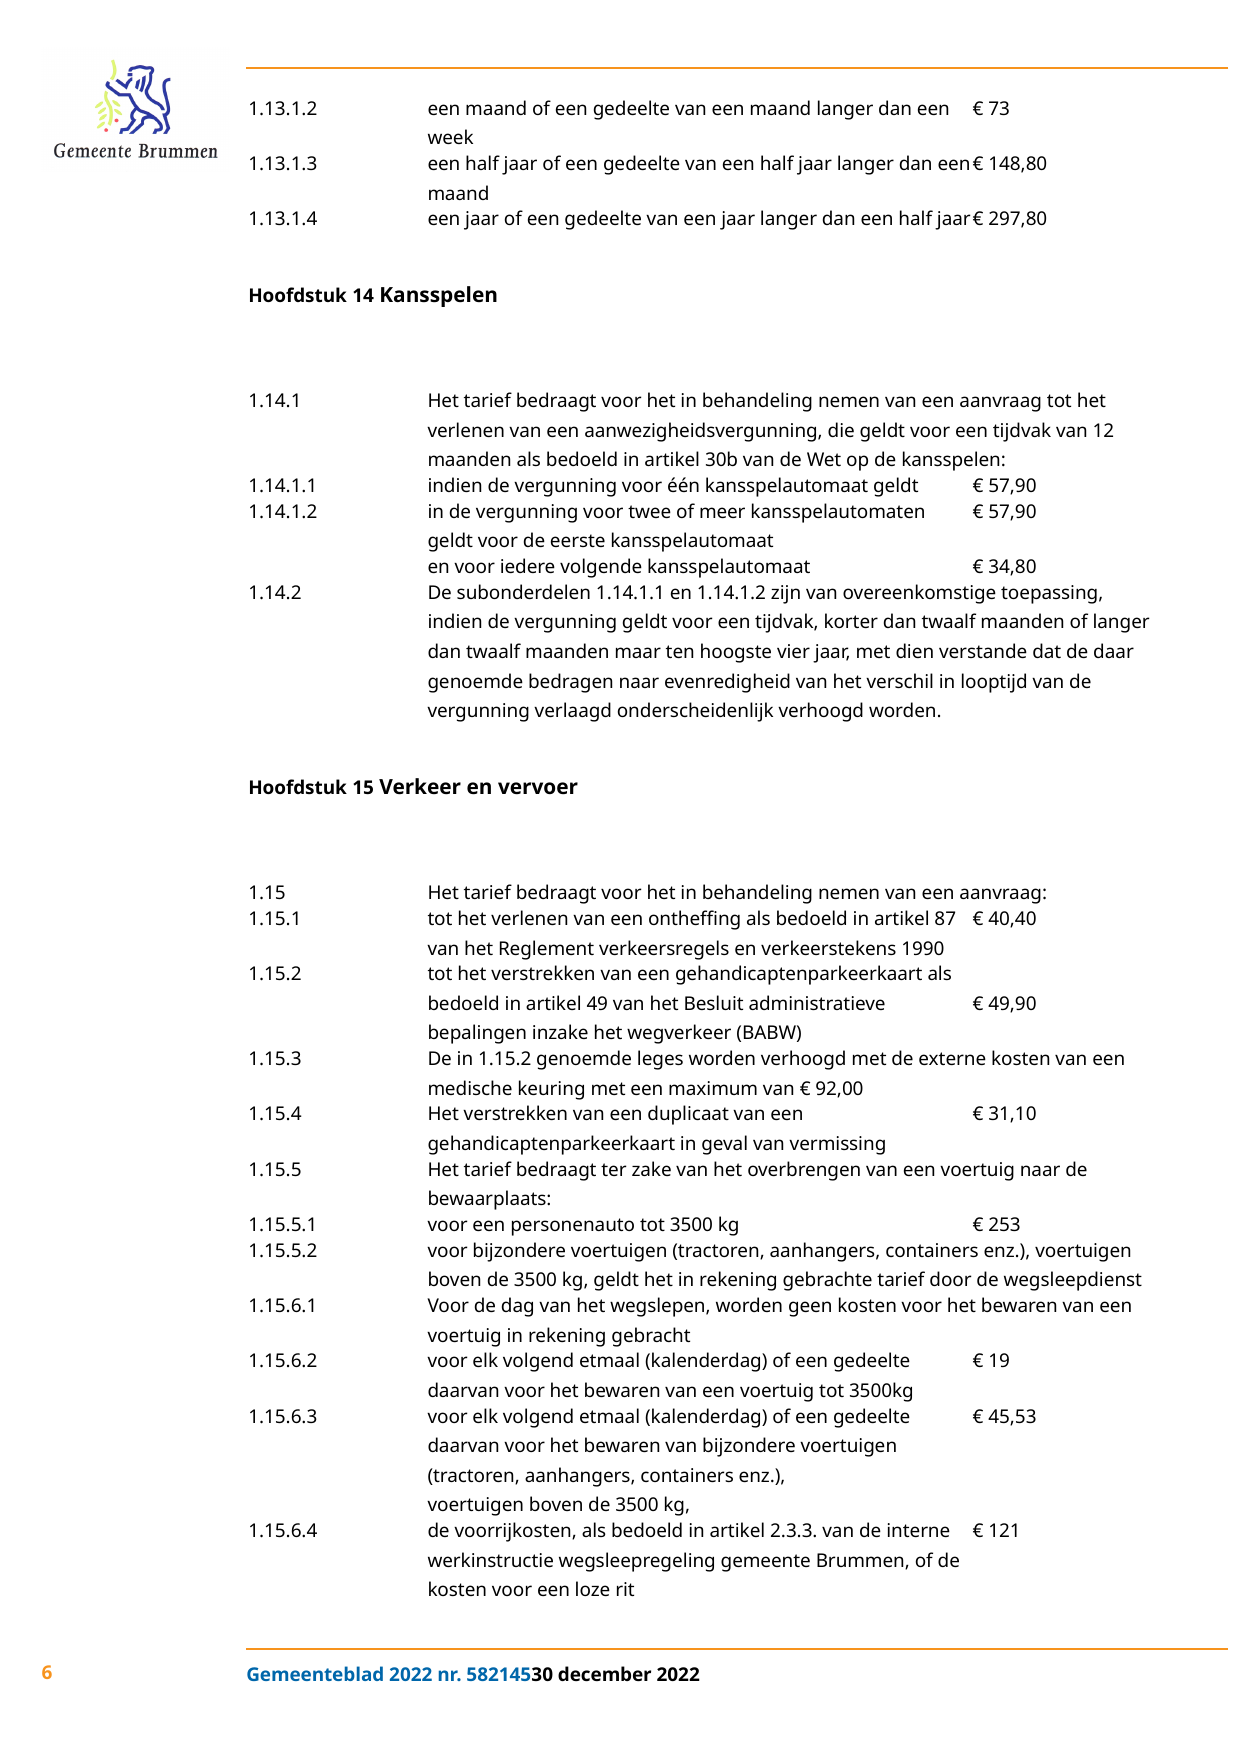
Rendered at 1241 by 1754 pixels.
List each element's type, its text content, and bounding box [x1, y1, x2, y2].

table_cell voor bijzondere voertuigen (tractoren, aanhangers, containers enz.), voertuigen boven de 3500 kg, geldt het in rekening gebrachte tarief door de wegsleepdienst [427, 1237, 1152, 1292]
table_cell een maand of een gedeelte van een maand langer dan een week [427, 95, 972, 150]
table_cell 1.15.3 [248, 1045, 427, 1101]
table_cell 1.15.2 [248, 960, 427, 1045]
table_cell een jaar of een gedeelte van een jaar langer dan een half jaar [427, 205, 972, 231]
table_cell voor een personenauto tot 3500 kg [427, 1211, 972, 1237]
table_cell De in 1.15.2 genoemde leges worden verhoogd met de externe kosten van een medische keuring met een maximum van € 92,00 [427, 1045, 1152, 1101]
table_cell Het tarief bedraagt ter zake van het overbrengen van een voertuig naar de bewaarplaats: [427, 1156, 1152, 1211]
table_cell 1.15.6.2 [248, 1348, 427, 1403]
table_cell 1.15.5.2 [248, 1237, 427, 1292]
table_cell [248, 553, 427, 579]
table_cell € 57,90 [973, 498, 1152, 553]
table_header Het tarief bedraagt voor het in behandeling nemen van een aanvraag tot het verlenen van een aanwezigheidsvergunning, die geldt voor een tijdvak van 12 maanden als bedoeld in artikel 30b van de Wet op de kansspelen: [427, 388, 1152, 472]
table_cell in de vergunning voor twee of meer kansspelautomaten geldt voor de eerste kansspelautomaat [427, 498, 972, 553]
table_cell € 297,80 [973, 205, 1152, 231]
table_cell Voor de dag van het wegslepen, worden geen kosten voor het bewaren van een voertuig in rekening gebracht [427, 1292, 1152, 1348]
table_cell € 34,80 [973, 553, 1152, 579]
table_cell 1.14.1.2 [248, 498, 427, 553]
table_cell 1.15.1 [248, 905, 427, 960]
table_cell € 73 [973, 95, 1152, 150]
table_cell € 31,10 [973, 1101, 1152, 1156]
table_cell Het verstrekken van een duplicaat van een gehandicaptenparkeerkaart in geval van vermissing [427, 1101, 972, 1156]
table_cell de voorrijkosten, als bedoeld in artikel 2.3.3. van de interne werkinstructie wegsleepregeling gemeente Brummen, of de kosten voor een loze rit [427, 1518, 972, 1602]
table_cell 1.13.1.2 [248, 95, 427, 150]
table_cell en voor iedere volgende kansspelautomaat [427, 553, 972, 579]
table_cell € 19 [973, 1348, 1152, 1403]
table_cell 1.13.1.3 [248, 150, 427, 205]
table_cell voor elk volgend etmaal (kalenderdag) of een gedeelte daarvan voor het bewaren van bijzondere voertuigen (tractoren, aanhangers, containers enz.), voertuigen boven de 3500 kg, [427, 1403, 972, 1517]
table_cell € 121 [973, 1518, 1152, 1602]
table_cell 1.15.6.3 [248, 1403, 427, 1517]
table_cell 1.14.2 [248, 579, 427, 723]
table_cell 1.13.1.4 [248, 205, 427, 231]
table_cell 1.15.5 [248, 1156, 427, 1211]
table_header 1.15 [248, 879, 427, 905]
picture [41, 47, 231, 172]
table_cell voor elk volgend etmaal (kalenderdag) of een gedeelte daarvan voor het bewaren van een voertuig tot 3500kg [427, 1348, 972, 1403]
table_cell € 40,40 [973, 905, 1152, 960]
table_cell € 57,90 [973, 472, 1152, 498]
table_cell 1.15.6.4 [248, 1518, 427, 1602]
table_header Het tarief bedraagt voor het in behandeling nemen van een aanvraag: [427, 879, 1152, 905]
text Hoofdstuk 15 Verkeer en vervoer [248, 772, 1152, 800]
table_cell € 148,80 [973, 150, 1152, 205]
table_header 1.14.1 [248, 388, 427, 472]
text Hoofdstuk 14 Kansspelen [248, 280, 1152, 308]
table_cell € 253 [973, 1211, 1152, 1237]
table_cell € 49,90 [973, 960, 1152, 1045]
table_cell indien de vergunning voor één kansspelautomaat geldt [427, 472, 972, 498]
table_cell een half jaar of een gedeelte van een half jaar langer dan een maand [427, 150, 972, 205]
table_cell 1.15.6.1 [248, 1292, 427, 1348]
table_cell tot het verstrekken van een gehandicaptenparkeerkaart als bedoeld in artikel 49 van het Besluit administratieve bepalingen inzake het wegverkeer (BABW) [427, 960, 972, 1045]
table_cell 1.14.1.1 [248, 472, 427, 498]
table_cell € 45,53 [973, 1403, 1152, 1517]
table_cell De subonderdelen 1.14.1.1 en 1.14.1.2 zijn van overeenkomstige toepassing, indien de vergunning geldt voor een tijdvak, korter dan twaalf maanden of langer dan twaalf maanden maar ten hoogste vier jaar, met dien verstande dat de daar genoemde bedragen naar evenredigheid van het verschil in looptijd van de vergunning verlaagd onderscheidenlijk verhoogd worden. [427, 579, 1152, 723]
table_cell 1.15.4 [248, 1101, 427, 1156]
table_cell tot het verlenen van een ontheffing als bedoeld in artikel 87 van het Reglement verkeersregels en verkeerstekens 1990 [427, 905, 972, 960]
table_cell 1.15.5.1 [248, 1211, 427, 1237]
